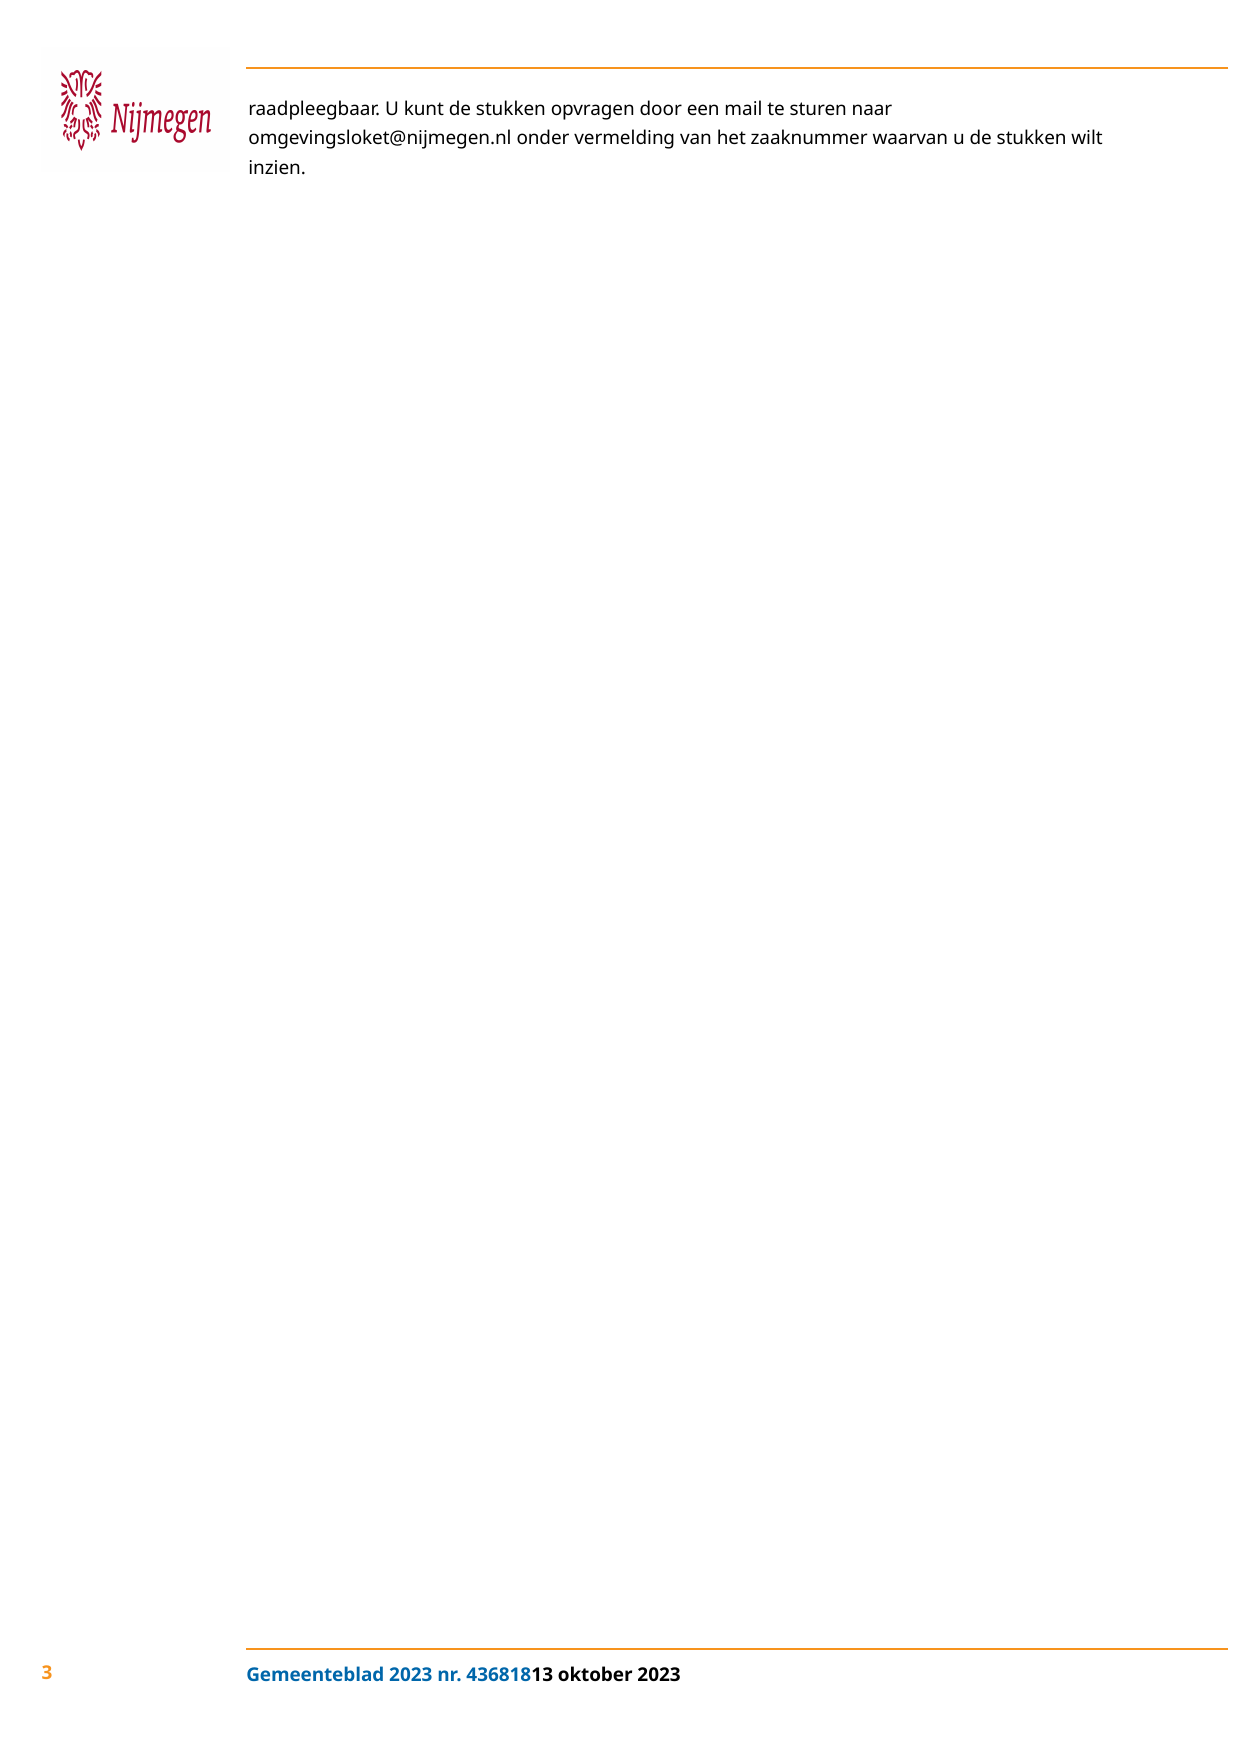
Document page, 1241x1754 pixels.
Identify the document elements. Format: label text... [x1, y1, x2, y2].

text raadpleegbaar. U kunt de stukken opvragen door een mail te sturen naar omgevingsloket@nijmegen.nl onder vermelding van het zaaknummer waarvan u de stukken wilt inzien. [248, 95, 1152, 180]
picture [41, 47, 231, 172]
